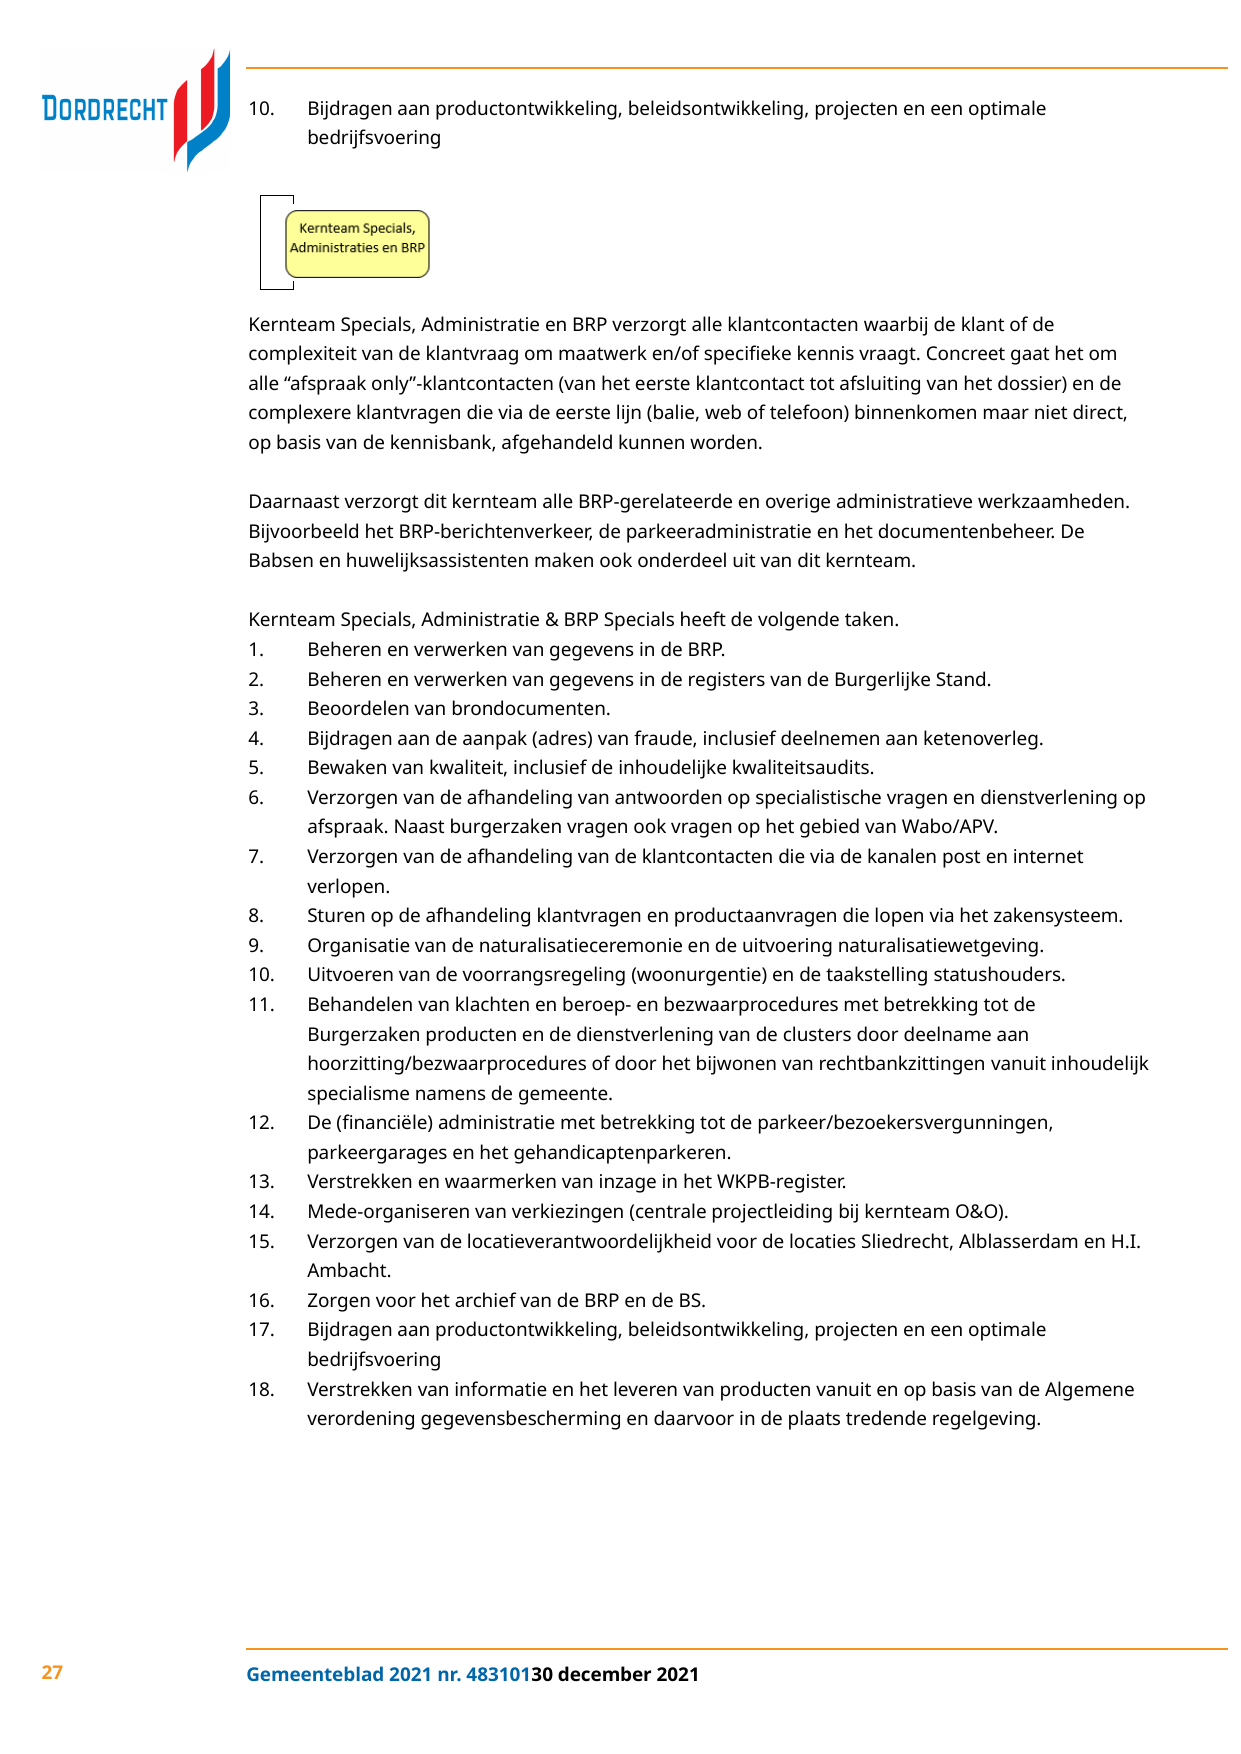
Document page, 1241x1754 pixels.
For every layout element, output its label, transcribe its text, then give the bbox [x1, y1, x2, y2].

list Verstrekken en waarmerken van inzage in het WKPB-register. [248, 1169, 1152, 1194]
list Verstrekken van informatie en het leveren van producten vanuit en op basis van de Algemene verordening gegevensbescherming en daarvoor in de plaats tredende regelgeving. [248, 1376, 1152, 1431]
list Uitvoeren van de voorrangsregeling (woonurgentie) en de taakstelling statushouders. [248, 962, 1152, 987]
list Verzorgen van de locatieverantwoordelijkheid voor de locaties Sliedrecht, Alblasserdam en H.I. Ambacht. [248, 1228, 1152, 1283]
list Beheren en verwerken van gegevens in de registers van de Burgerlijke Stand. [248, 666, 1152, 692]
picture [268, 204, 447, 281]
text Kernteam Specials, Administratie & BRP Specials heeft de volgende taken. [248, 607, 1152, 632]
picture [41, 47, 231, 172]
list Bijdragen aan productontwikkeling, beleidsontwikkeling, projecten en een optimale bedrijfsvoering [248, 1317, 1152, 1372]
list Beheren en verwerken van gegevens in de BRP. [248, 636, 1152, 662]
list Organisatie van de naturalisatieceremonie en de uitvoering naturalisatiewetgeving. [248, 932, 1152, 958]
list Bijdragen aan productontwikkeling, beleidsontwikkeling, projecten en een optimale bedrijfsvoering [248, 95, 1152, 150]
list Verzorgen van de afhandeling van de klantcontacten die via de kanalen post en internet verlopen. [248, 843, 1152, 899]
list Mede-organiseren van verkiezingen (centrale projectleiding bij kernteam O&O). [248, 1198, 1152, 1224]
text Kernteam Specials, Administratie en BRP verzorgt alle klantcontacten waarbij de klant of de complexiteit van de klantvraag om maatwerk en/of specifieke kennis vraagt. Concreet gaat het om alle “afspraak only”-klantcontacten (van het eerste klantcontact tot afsluiting van het dossier) en de complexere klantvragen die via de eerste lijn (balie, web of telefoon) binnenkomen maar niet direct, op basis van de kennisbank, afgehandeld kunnen worden. [248, 311, 1152, 455]
list Bewaken van kwaliteit, inclusief de inhoudelijke kwaliteitsaudits. [248, 754, 1152, 780]
list Beoordelen van brondocumenten. [248, 695, 1152, 721]
list Verzorgen van de afhandeling van antwoorden op specialistische vragen en dienstverlening op afspraak. Naast burgerzaken vragen ook vragen op het gebied van Wabo/APV. [248, 784, 1152, 839]
list Sturen op de afhandeling klantvragen en productaanvragen die lopen via het zakensysteem. [248, 902, 1152, 928]
list Behandelen van klachten en beroep- en bezwaarprocedures met betrekking tot de Burgerzaken producten en de dienstverlening van de clusters door deelname aan hoorzitting/bezwaarprocedures of door het bijwonen van rechtbankzittingen vanuit inhoudelijk specialisme namens de gemeente. [248, 991, 1152, 1106]
list Bijdragen aan de aanpak (adres) van fraude, inclusief deelnemen aan ketenoverleg. [248, 725, 1152, 751]
list De (financiële) administratie met betrekking tot de parkeer/bezoekersvergunningen, parkeergarages en het gehandicaptenparkeren. [248, 1109, 1152, 1165]
list Zorgen voor het archief van de BRP en de BS. [248, 1287, 1152, 1313]
text Daarnaast verzorgt dit kernteam alle BRP-gerelateerde en overige administratieve werkzaamheden. Bijvoorbeeld het BRP-berichtenverkeer, de parkeeradministratie en het documentenbeheer. De Babsen en huwelijksassistenten maken ook onderdeel uit van dit kernteam. [248, 488, 1152, 573]
